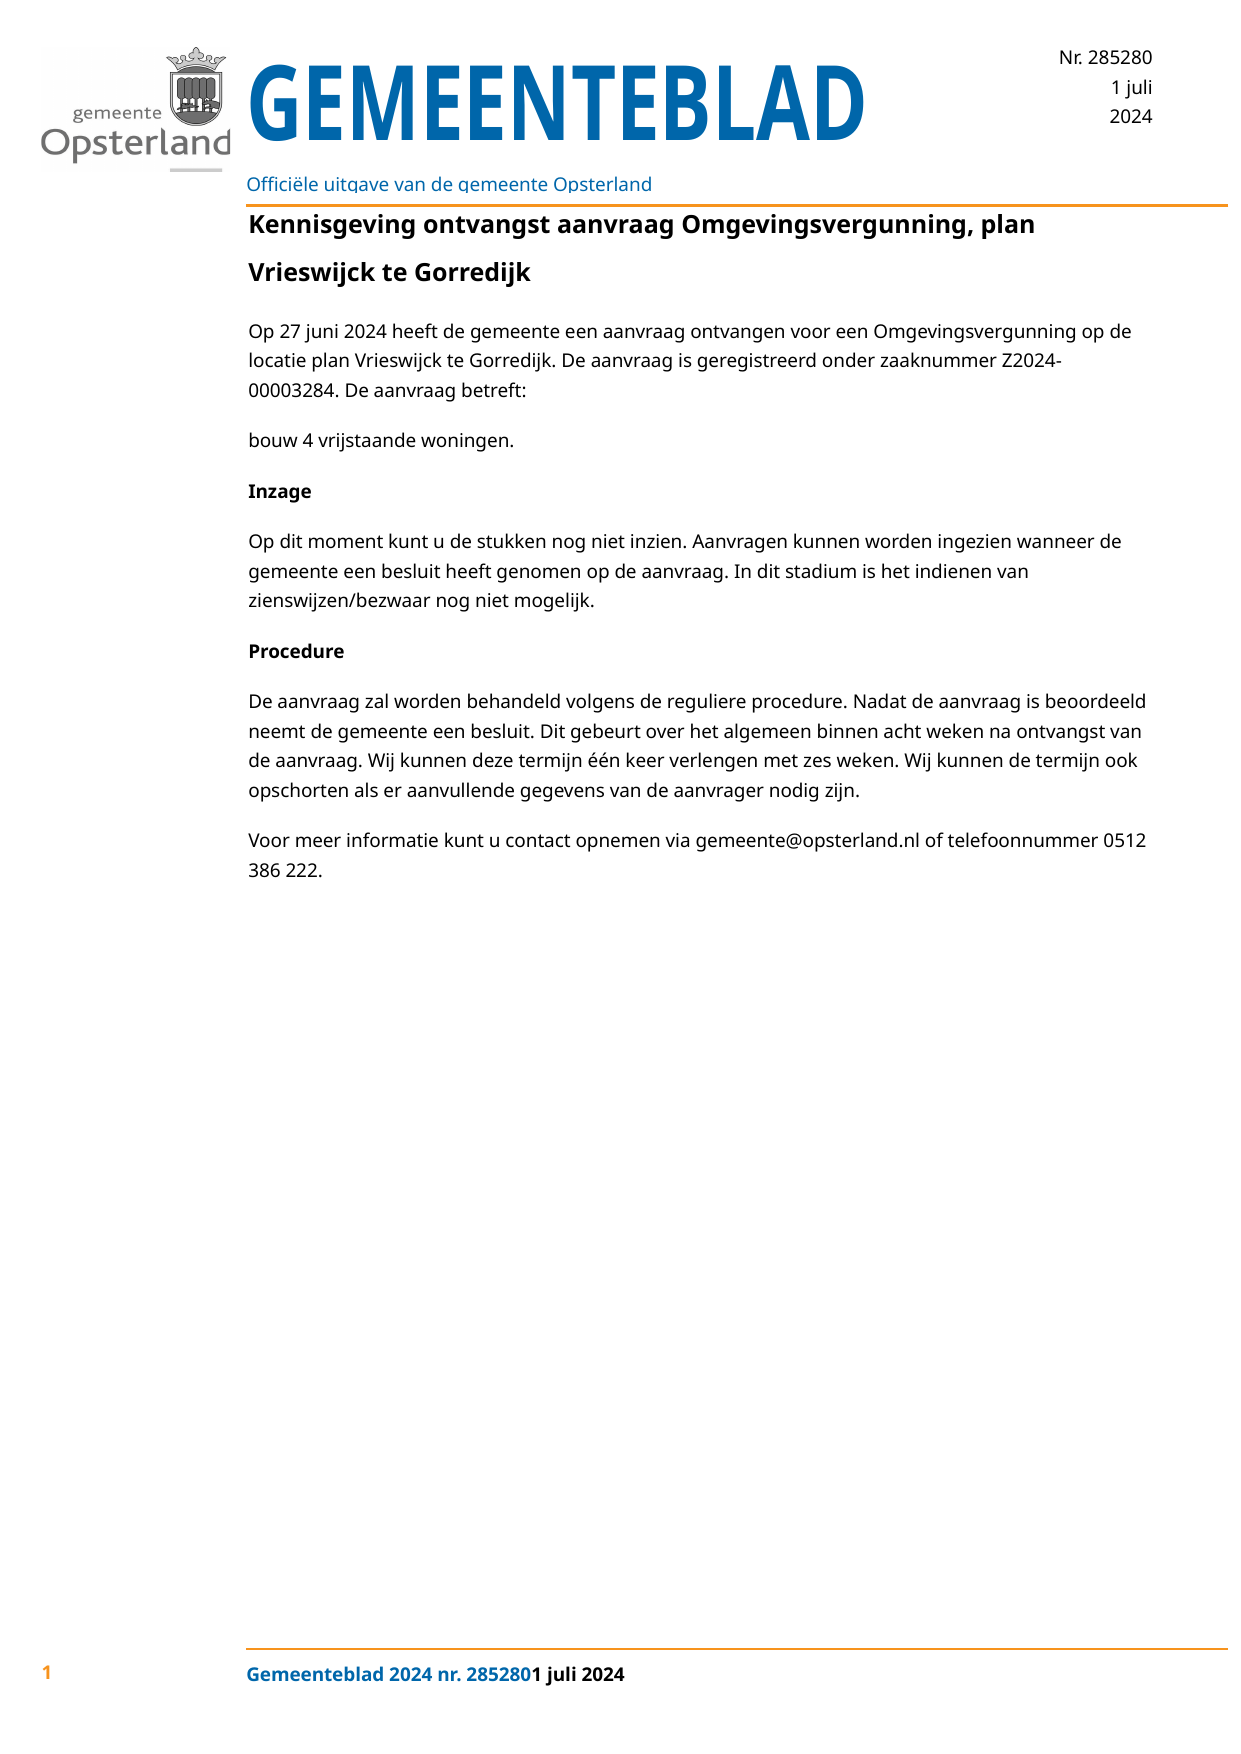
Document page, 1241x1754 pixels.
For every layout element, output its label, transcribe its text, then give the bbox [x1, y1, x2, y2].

text Op 27 juni 2024 heeft de gemeente een aanvraag ontvangen voor een Omgevingsvergunning op de locatie plan Vrieswijck te Gorredijk. De aanvraag is geregistreerd onder zaaknummer Z2024-00003284. De aanvraag betreft: [248, 318, 1152, 403]
text Inzage [248, 478, 1152, 504]
text De aanvraag zal worden behandeld volgens de reguliere procedure. Nadat de aanvraag is beoordeeld neemt de gemeente een besluit. Dit gebeurt over het algemeen binnen acht weken na ontvangst van de aanvraag. Wij kunnen deze termijn één keer verlengen met zes weken. Wij kunnen de termijn ook opschorten als er aanvullende gegevens van de aanvrager nodig zijn. [248, 688, 1152, 803]
text Kennisgeving ontvangst aanvraag Omgevingsvergunning, plan Vrieswijck te Gorredijk [248, 207, 1152, 288]
text bouw 4 vrijstaande woningen. [248, 427, 1152, 453]
text Op dit moment kunt u de stukken nog niet inzien. Aanvragen kunnen worden ingezien wanneer de gemeente een besluit heeft genomen op de aanvraag. In dit stadium is het indienen van zienswijzen/bezwaar nog niet mogelijk. [248, 528, 1152, 613]
picture [41, 47, 231, 172]
text Procedure [248, 638, 1152, 664]
text Voor meer informatie kunt u contact opnemen via gemeente@opsterland.nl of telefoonnummer 0512 386 222. [248, 827, 1152, 883]
